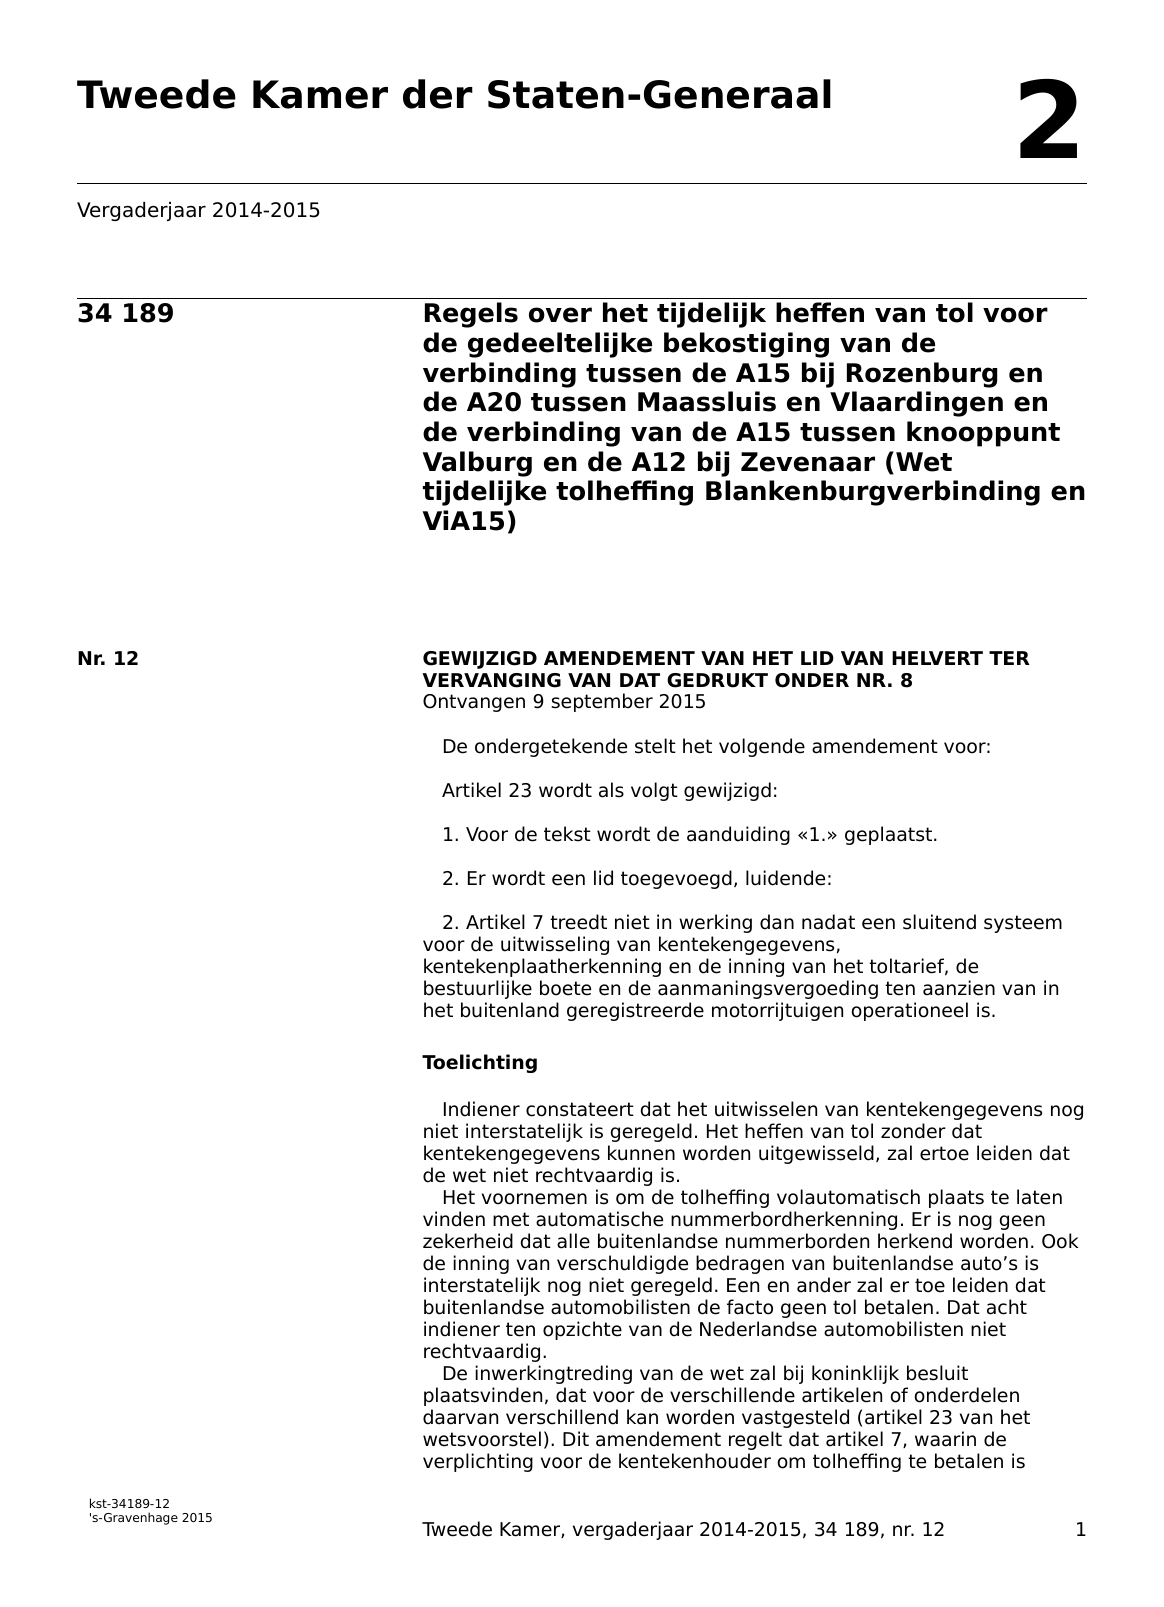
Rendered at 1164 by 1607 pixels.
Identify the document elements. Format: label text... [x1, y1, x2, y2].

subtitle 34 189 Regels over het tijdelijk heffen van tol voor de gedeeltelijke bekostiging van de verbinding tussen de A15 bij Rozenburg en de A20 tussen Maassluis en Vlaardingen en de verbinding van de A15 tussen knooppunt Valburg en de A12 bij Zevenaar (Wet tijdelijke tolheffing Blankenburgverbinding en ViA15) [77, 299, 1087, 536]
text Indiener constateert dat het uitwisselen van kentekengegevens nog niet interstatelijk is geregeld. Het heffen van tol zonder dat kentekengegevens kunnen worden uitgewisseld, zal ertoe leiden dat de wet niet rechtvaardig is. [422, 1099, 1087, 1187]
text 2. Artikel 7 treedt niet in werking dan nadat een sluitend systeem voor de uitwisseling van kentekengegevens, kentekenplaatherkenning en de inning van het toltarief, de bestuurlijke boete en de aanmaningsvergoeding ten aanzien van in het buitenland geregistreerde motorrijtuigen operationeel is. [422, 912, 1087, 1022]
subtitle Toelichting [422, 1052, 1087, 1074]
table_cell Vergaderjaar 2014-2015 [77, 184, 1087, 298]
text 's-Gravenhage 2015 [88, 1511, 323, 1525]
text 1. Voor de tekst wordt de aanduiding «1.» geplaatst. [422, 824, 1087, 846]
table_header 2 [886, 59, 1087, 183]
text kst-34189-12 [88, 1497, 323, 1511]
text De ondergetekende stelt het volgende amendement voor: [422, 736, 1087, 758]
text Ontvangen 9 september 2015 [422, 691, 1087, 713]
text 2. Er wordt een lid toegevoegd, luidende: [422, 868, 1087, 890]
text De inwerkingtreding van de wet zal bij koninklijk besluit plaatsvinden, dat voor de verschillende artikelen of onderdelen daarvan verschillend kan worden vastgesteld (artikel 23 van het wetsvoorstel). Dit amendement regelt dat artikel 7, waarin de verplichting voor de kentekenhouder om tolheffing te betalen is [422, 1363, 1087, 1473]
text Het voornemen is om de tolheffing volautomatisch plaats te laten vinden met automatische nummerbordherkenning. Er is nog geen zekerheid dat alle buitenlandse nummerborden herkend worden. Ook de inning van verschuldigde bedragen van buitenlandse auto’s is interstatelijk nog niet geregeld. Een en ander zal er toe leiden dat buitenlandse automobilisten de facto geen tol betalen. Dat acht indiener ten opzichte van de Nederlandse automobilisten niet rechtvaardig. [422, 1187, 1087, 1363]
table_header Tweede Kamer der Staten-Generaal [77, 59, 886, 183]
subtitle Nr. 12 GEWIJZIGD AMENDEMENT VAN HET LID VAN HELVERT TER VERVANGING VAN DAT GEDRUKT ONDER NR. 8 [77, 647, 1087, 691]
text Artikel 23 wordt als volgt gewijzigd: [422, 780, 1087, 802]
